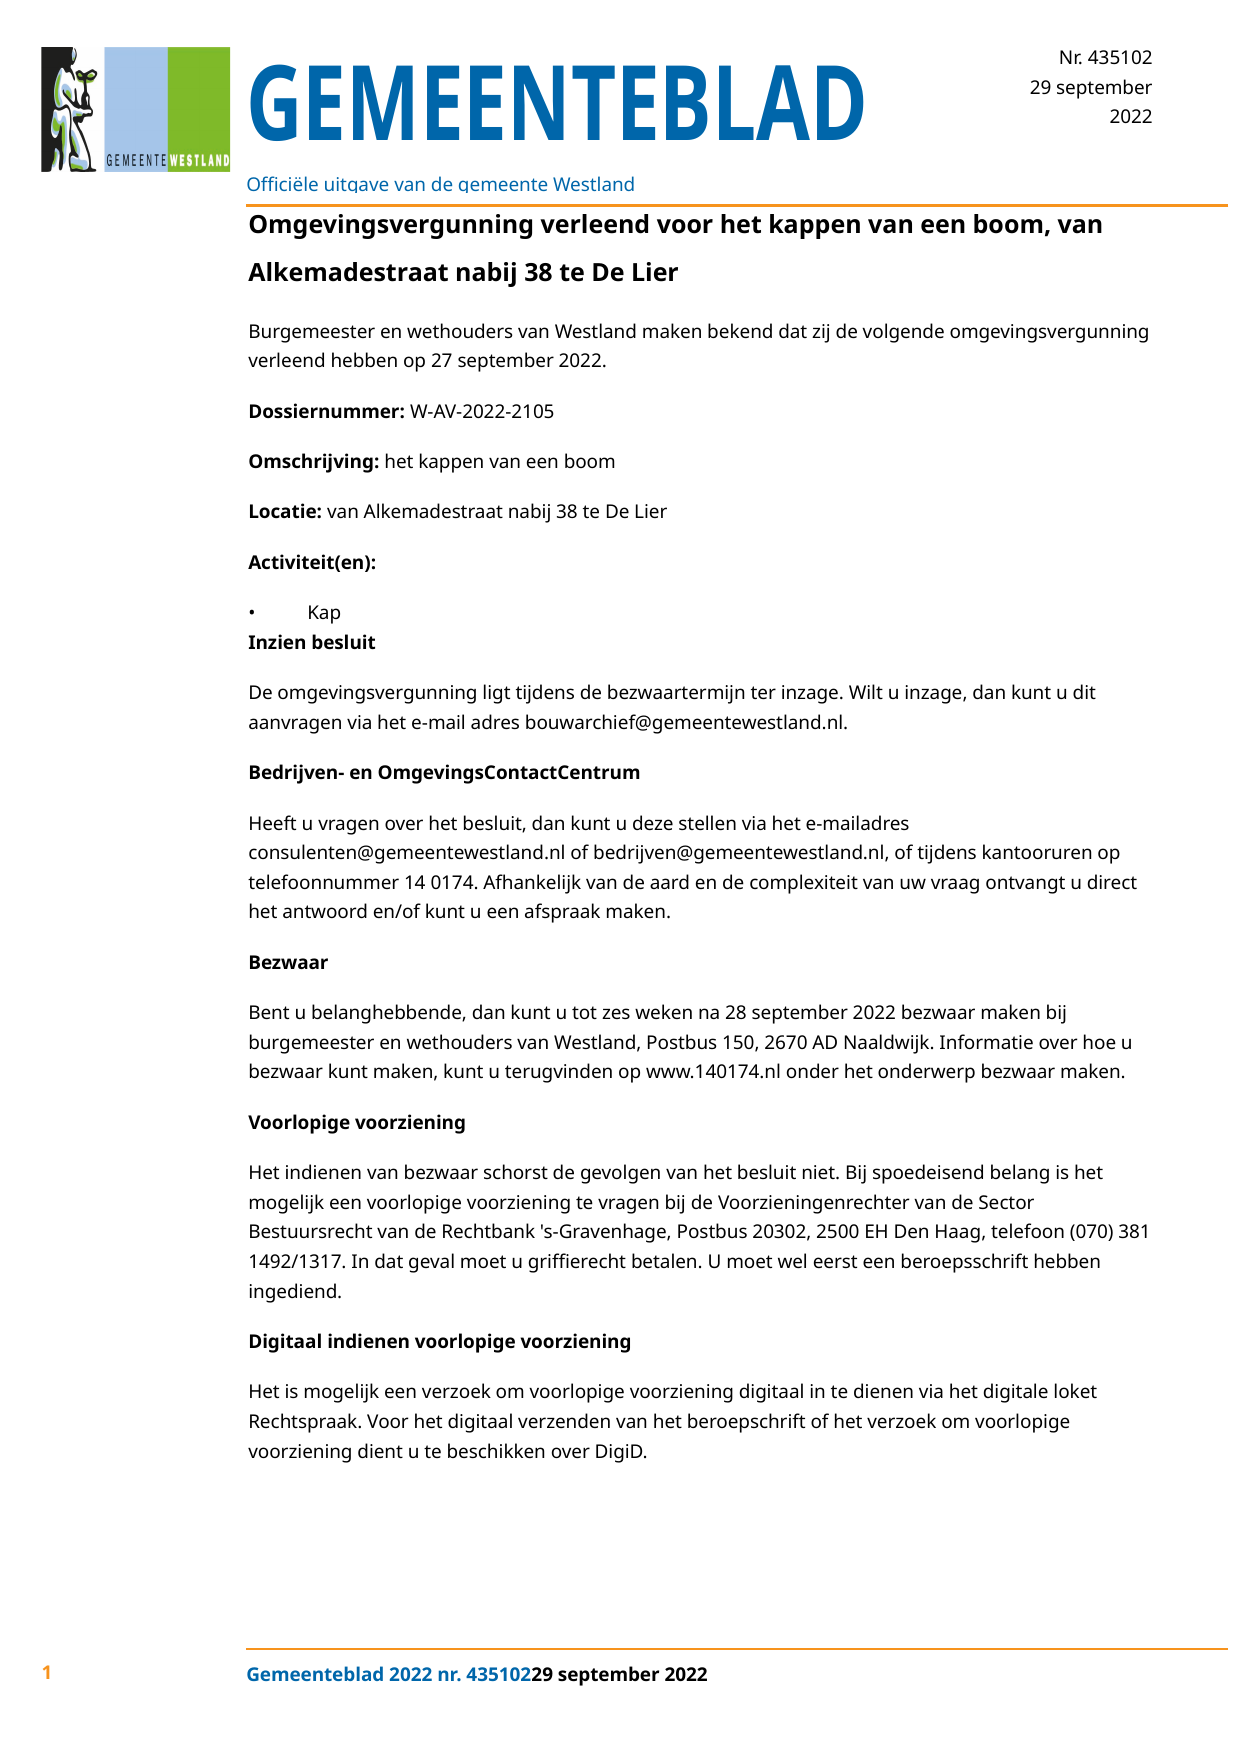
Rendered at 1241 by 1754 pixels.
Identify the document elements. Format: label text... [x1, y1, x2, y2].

picture [41, 47, 231, 172]
text Voorlopige voorziening [248, 1109, 1152, 1135]
text Bent u belanghebbende, dan kunt u tot zes weken na 28 september 2022 bezwaar maken bij burgemeester en wethouders van Westland, Postbus 150, 2670 AD Naaldwijk. Informatie over hoe u bezwaar kunt maken, kunt u terugvinden op www.140174.nl onder het onderwerp bezwaar maken. [248, 999, 1152, 1084]
text Bezwaar [248, 949, 1152, 975]
text De omgevingsvergunning ligt tijdens de bezwaartermijn ter inzage. Wilt u inzage, dan kunt u dit aanvragen via het e-mail adres bouwarchief@gemeentewestland.nl. [248, 679, 1152, 735]
text Omschrijving: het kappen van een boom [248, 448, 1152, 474]
text Locatie: van Alkemadestraat nabij 38 te De Lier [248, 499, 1152, 524]
text Het is mogelijk een verzoek om voorlopige voorziening digitaal in te dienen via het digitale loket Rechtspraak. Voor het digitaal verzenden van het beroepschrift of het verzoek om voorlopige voorziening dient u te beschikken over DigiD. [248, 1379, 1152, 1464]
list Kap [248, 599, 1152, 625]
text Inzien besluit [248, 629, 1152, 655]
text Omgevingsvergunning verleend voor het kappen van een boom, van Alkemadestraat nabij 38 te De Lier [248, 207, 1152, 288]
text Dossiernummer: W-AV-2022-2105 [248, 398, 1152, 424]
text Digitaal indienen voorlopige voorziening [248, 1328, 1152, 1354]
text Bedrijven- en OmgevingsContactCentrum [248, 759, 1152, 785]
text Het indienen van bezwaar schorst de gevolgen van het besluit niet. Bij spoedeisend belang is het mogelijk een voorlopige voorziening te vragen bij de Voorzieningenrechter van de Sector Bestuursrecht van de Rechtbank 's-Gravenhage, Postbus 20302, 2500 EH Den Haag, telefoon (070) 381 1492/1317. In dat geval moet u griffierecht betalen. U moet wel eerst een beroepsschrift hebben ingediend. [248, 1159, 1152, 1304]
text Activiteit(en): [248, 549, 1152, 575]
text Burgemeester en wethouders van Westland maken bekend dat zij de volgende omgevingsvergunning verleend hebben op 27 september 2022. [248, 318, 1152, 373]
text Heeft u vragen over het besluit, dan kunt u deze stellen via het e-mailadres consulenten@gemeentewestland.nl of bedrijven@gemeentewestland.nl, of tijdens kantooruren op telefoonnummer 14 0174. Afhankelijk van de aard en de complexiteit van uw vraag ontvangt u direct het antwoord en/of kunt u een afspraak maken. [248, 810, 1152, 924]
